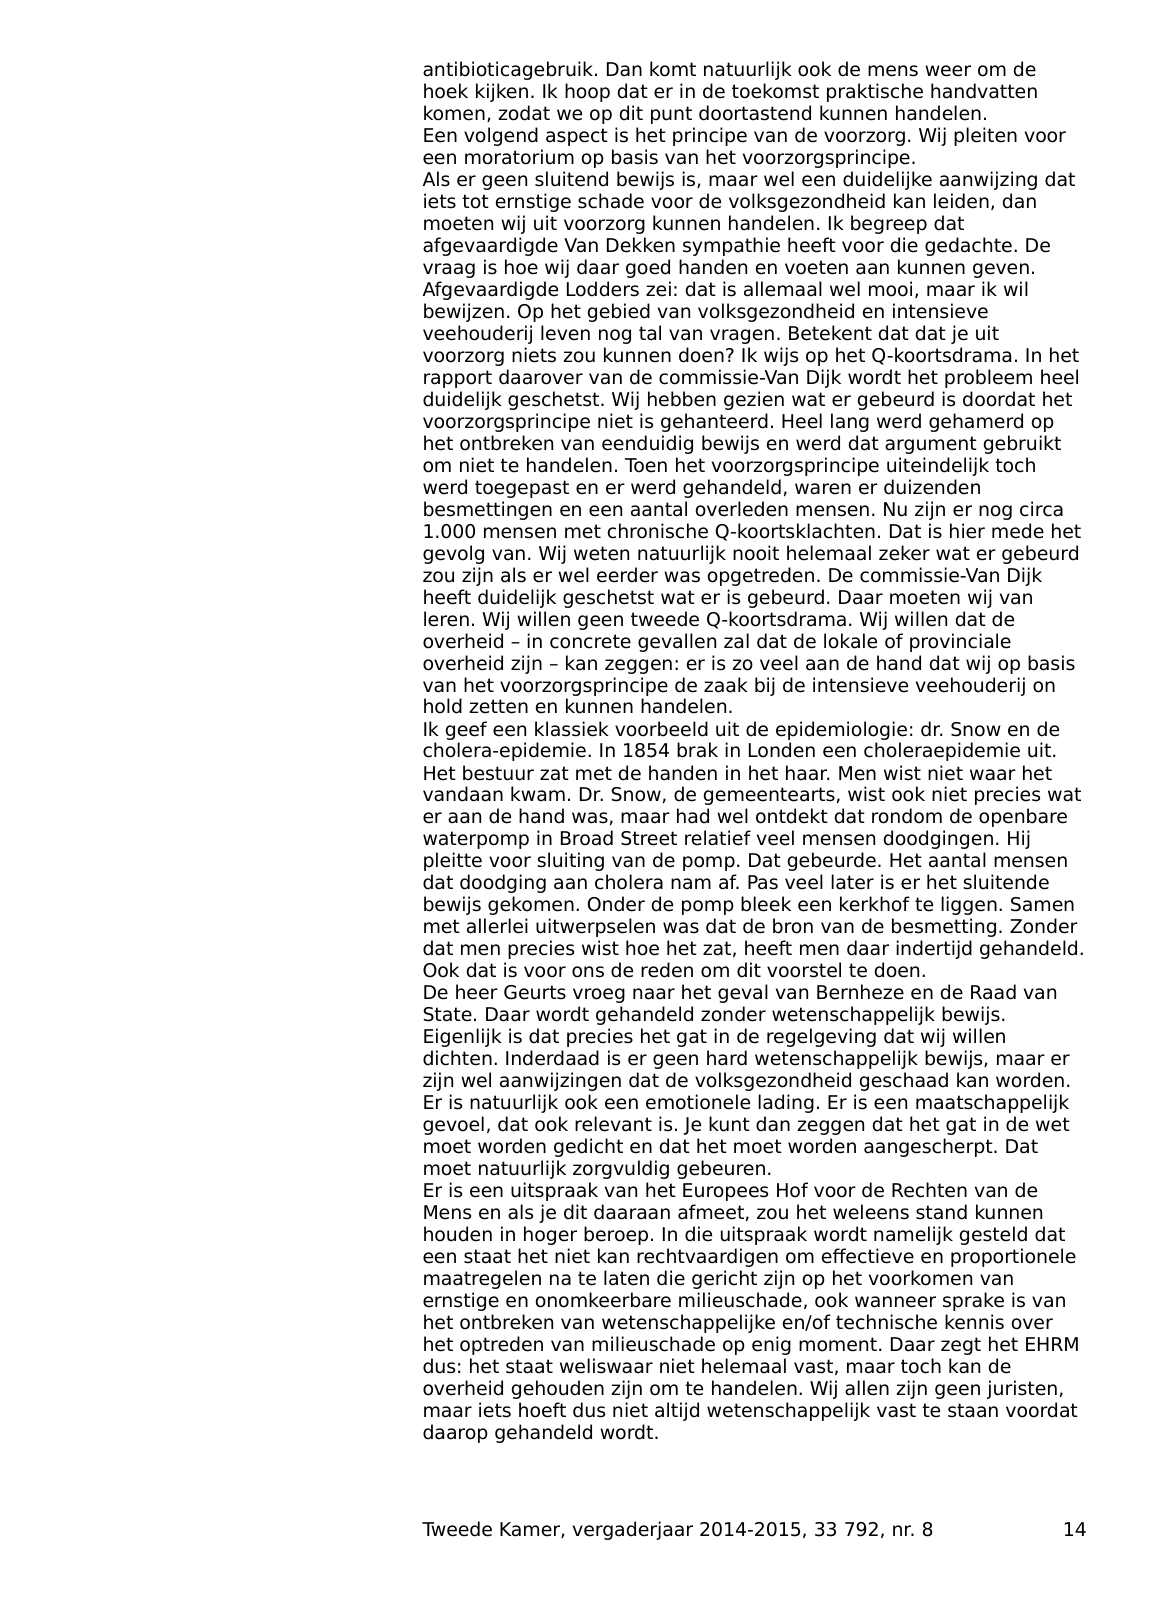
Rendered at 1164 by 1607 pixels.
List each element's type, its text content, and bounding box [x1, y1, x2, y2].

text De heer Geurts vroeg naar het geval van Bernheze en de Raad van State. Daar wordt gehandeld zonder wetenschappelijk bewijs. Eigenlijk is dat precies het gat in de regelgeving dat wij willen dichten. Inderdaad is er geen hard wetenschappelijk bewijs, maar er zijn wel aanwijzingen dat de volksgezondheid geschaad kan worden. Er is natuurlijk ook een emotionele lading. Er is een maatschappelijk gevoel, dat ook relevant is. Je kunt dan zeggen dat het gat in de wet moet worden gedicht en dat het moet worden aangescherpt. Dat moet natuurlijk zorgvuldig gebeuren. [422, 982, 1087, 1180]
text antibioticagebruik. Dan komt natuurlijk ook de mens weer om de hoek kijken. Ik hoop dat er in de toekomst praktische handvatten komen, zodat we op dit punt doortastend kunnen handelen. [422, 59, 1087, 125]
text Er is een uitspraak van het Europees Hof voor de Rechten van de Mens en als je dit daaraan afmeet, zou het weleens stand kunnen houden in hoger beroep. In die uitspraak wordt namelijk gesteld dat een staat het niet kan rechtvaardigen om effectieve en proportionele maatregelen na te laten die gericht zijn op het voorkomen van ernstige en onomkeerbare milieuschade, ook wanneer sprake is van het ontbreken van wetenschappelijke en/of technische kennis over het optreden van milieuschade op enig moment. Daar zegt het EHRM dus: het staat weliswaar niet helemaal vast, maar toch kan de overheid gehouden zijn om te handelen. Wij allen zijn geen juristen, maar iets hoeft dus niet altijd wetenschappelijk vast te staan voordat daarop gehandeld wordt. [422, 1180, 1087, 1444]
text Als er geen sluitend bewijs is, maar wel een duidelijke aanwijzing dat iets tot ernstige schade voor de volksgezondheid kan leiden, dan moeten wij uit voorzorg kunnen handelen. Ik begreep dat afgevaardigde Van Dekken sympathie heeft voor die gedachte. De vraag is hoe wij daar goed handen en voeten aan kunnen geven. [422, 169, 1087, 279]
text Een volgend aspect is het principe van de voorzorg. Wij pleiten voor een moratorium op basis van het voorzorgsprincipe. [422, 125, 1087, 169]
text Ik geef een klassiek voorbeeld uit de epidemiologie: dr. Snow en de cholera-epidemie. In 1854 brak in Londen een choleraepidemie uit. Het bestuur zat met de handen in het haar. Men wist niet waar het vandaan kwam. Dr. Snow, de gemeentearts, wist ook niet precies wat er aan de hand was, maar had wel ontdekt dat rondom de openbare waterpomp in Broad Street relatief veel mensen doodgingen. Hij pleitte voor sluiting van de pomp. Dat gebeurde. Het aantal mensen dat doodging aan cholera nam af. Pas veel later is er het sluitende bewijs gekomen. Onder de pomp bleek een kerkhof te liggen. Samen met allerlei uitwerpselen was dat de bron van de besmetting. Zonder dat men precies wist hoe het zat, heeft men daar indertijd gehandeld. Ook dat is voor ons de reden om dit voorstel te doen. [422, 718, 1087, 982]
text Afgevaardigde Lodders zei: dat is allemaal wel mooi, maar ik wil bewijzen. Op het gebied van volksgezondheid en intensieve veehouderij leven nog tal van vragen. Betekent dat dat je uit voorzorg niets zou kunnen doen? Ik wijs op het Q-koortsdrama. In het rapport daarover van de commissie-Van Dijk wordt het probleem heel duidelijk geschetst. Wij hebben gezien wat er gebeurd is doordat het voorzorgsprincipe niet is gehanteerd. Heel lang werd gehamerd op het ontbreken van eenduidig bewijs en werd dat argument gebruikt om niet te handelen. Toen het voorzorgsprincipe uiteindelijk toch werd toegepast en er werd gehandeld, waren er duizenden besmettingen en een aantal overleden mensen. Nu zijn er nog circa 1.000 mensen met chronische Q-koortsklachten. Dat is hier mede het gevolg van. Wij weten natuurlijk nooit helemaal zeker wat er gebeurd zou zijn als er wel eerder was opgetreden. De commissie-Van Dijk heeft duidelijk geschetst wat er is gebeurd. Daar moeten wij van leren. Wij willen geen tweede Q-koortsdrama. Wij willen dat de overheid – in concrete gevallen zal dat de lokale of provinciale overheid zijn – kan zeggen: er is zo veel aan de hand dat wij op basis van het voorzorgsprincipe de zaak bij de intensieve veehouderij on hold zetten en kunnen handelen. [422, 279, 1087, 718]
